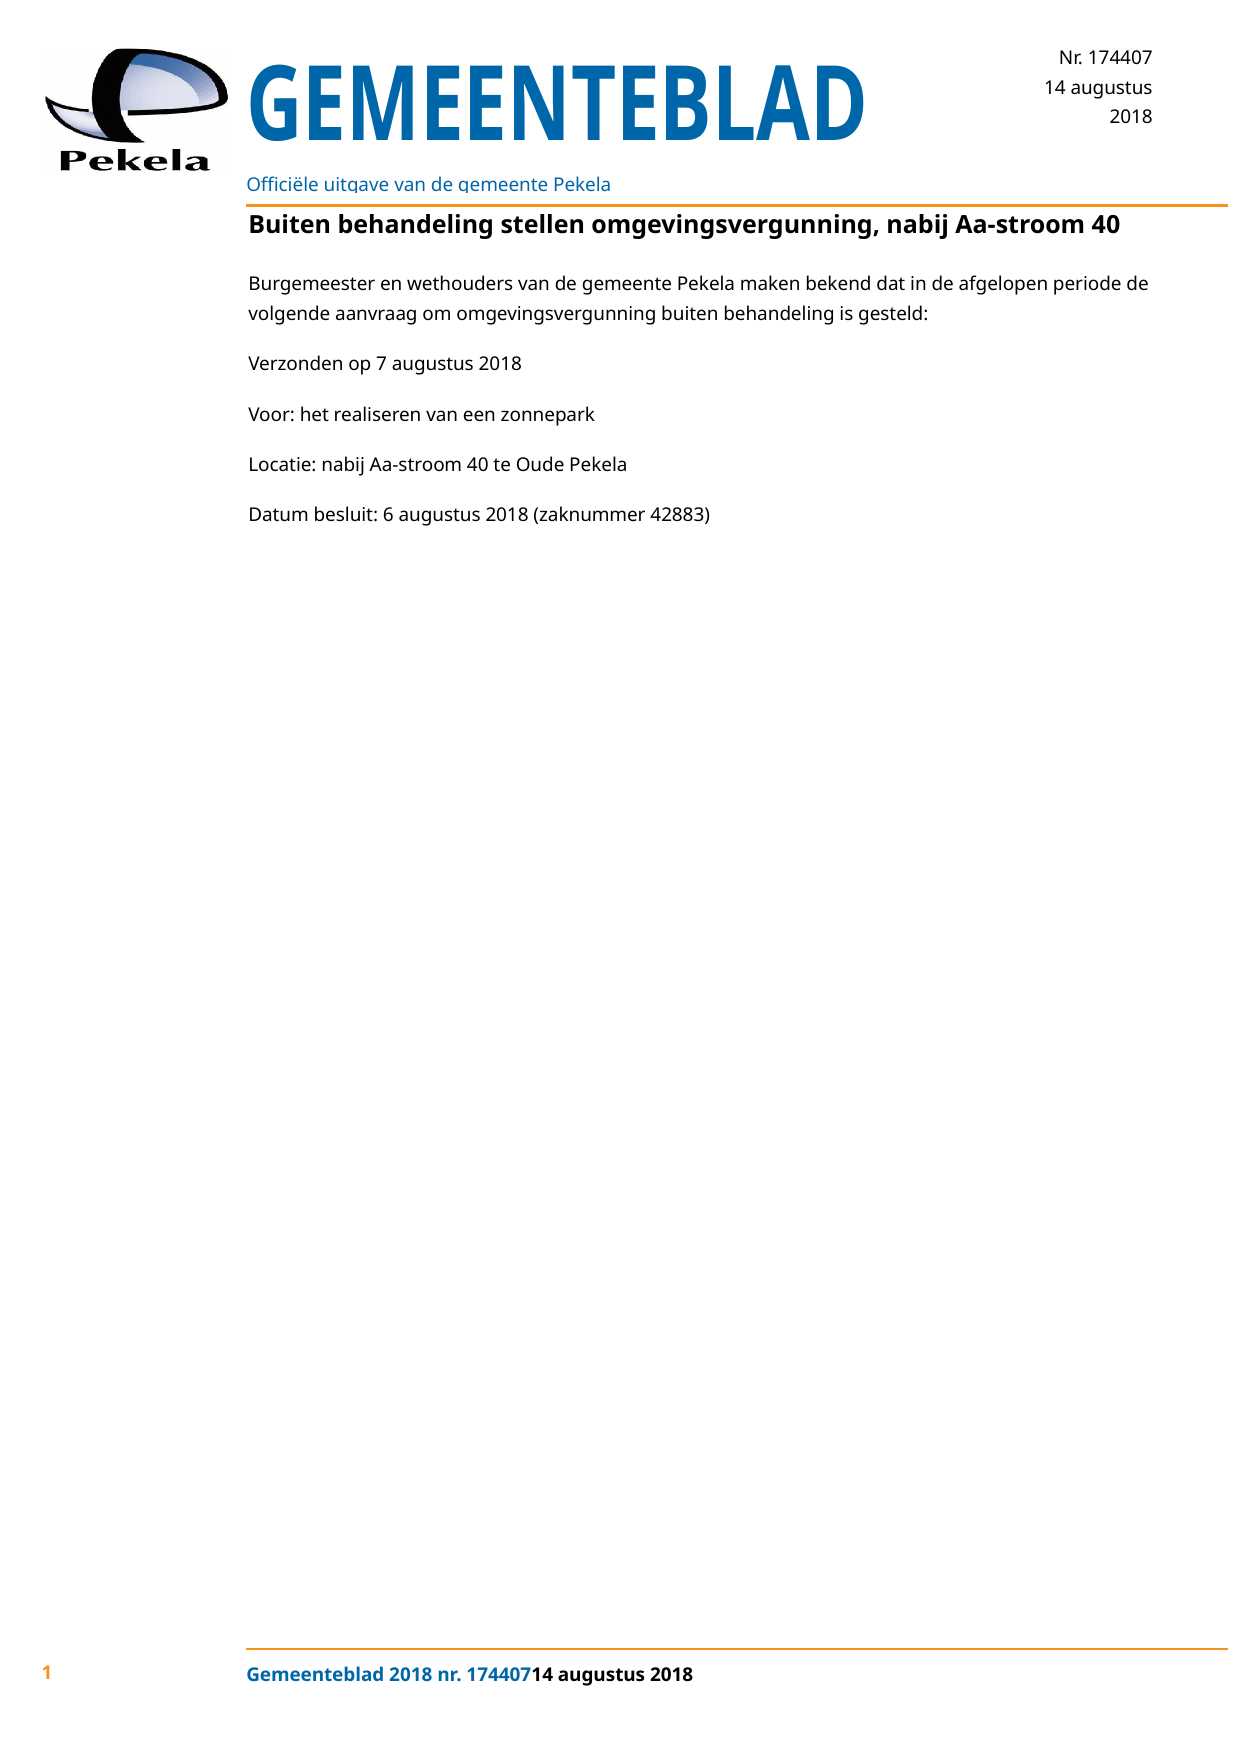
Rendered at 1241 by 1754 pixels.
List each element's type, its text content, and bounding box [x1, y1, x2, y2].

text Verzonden op 7 augustus 2018 [248, 350, 1152, 376]
text Locatie: nabij Aa-stroom 40 te Oude Pekela [248, 451, 1152, 477]
text Voor: het realiseren van een zonnepark [248, 401, 1152, 426]
text Burgemeester en wethouders van de gemeente Pekela maken bekend dat in de afgelopen periode de volgende aanvraag om omgevingsvergunning buiten behandeling is gesteld: [248, 270, 1152, 326]
text Buiten behandeling stellen omgevingsvergunning, nabij Aa-stroom 40 [248, 207, 1152, 241]
picture [41, 47, 231, 172]
text Datum besluit: 6 augustus 2018 (zaknummer 42883) [248, 502, 1152, 527]
